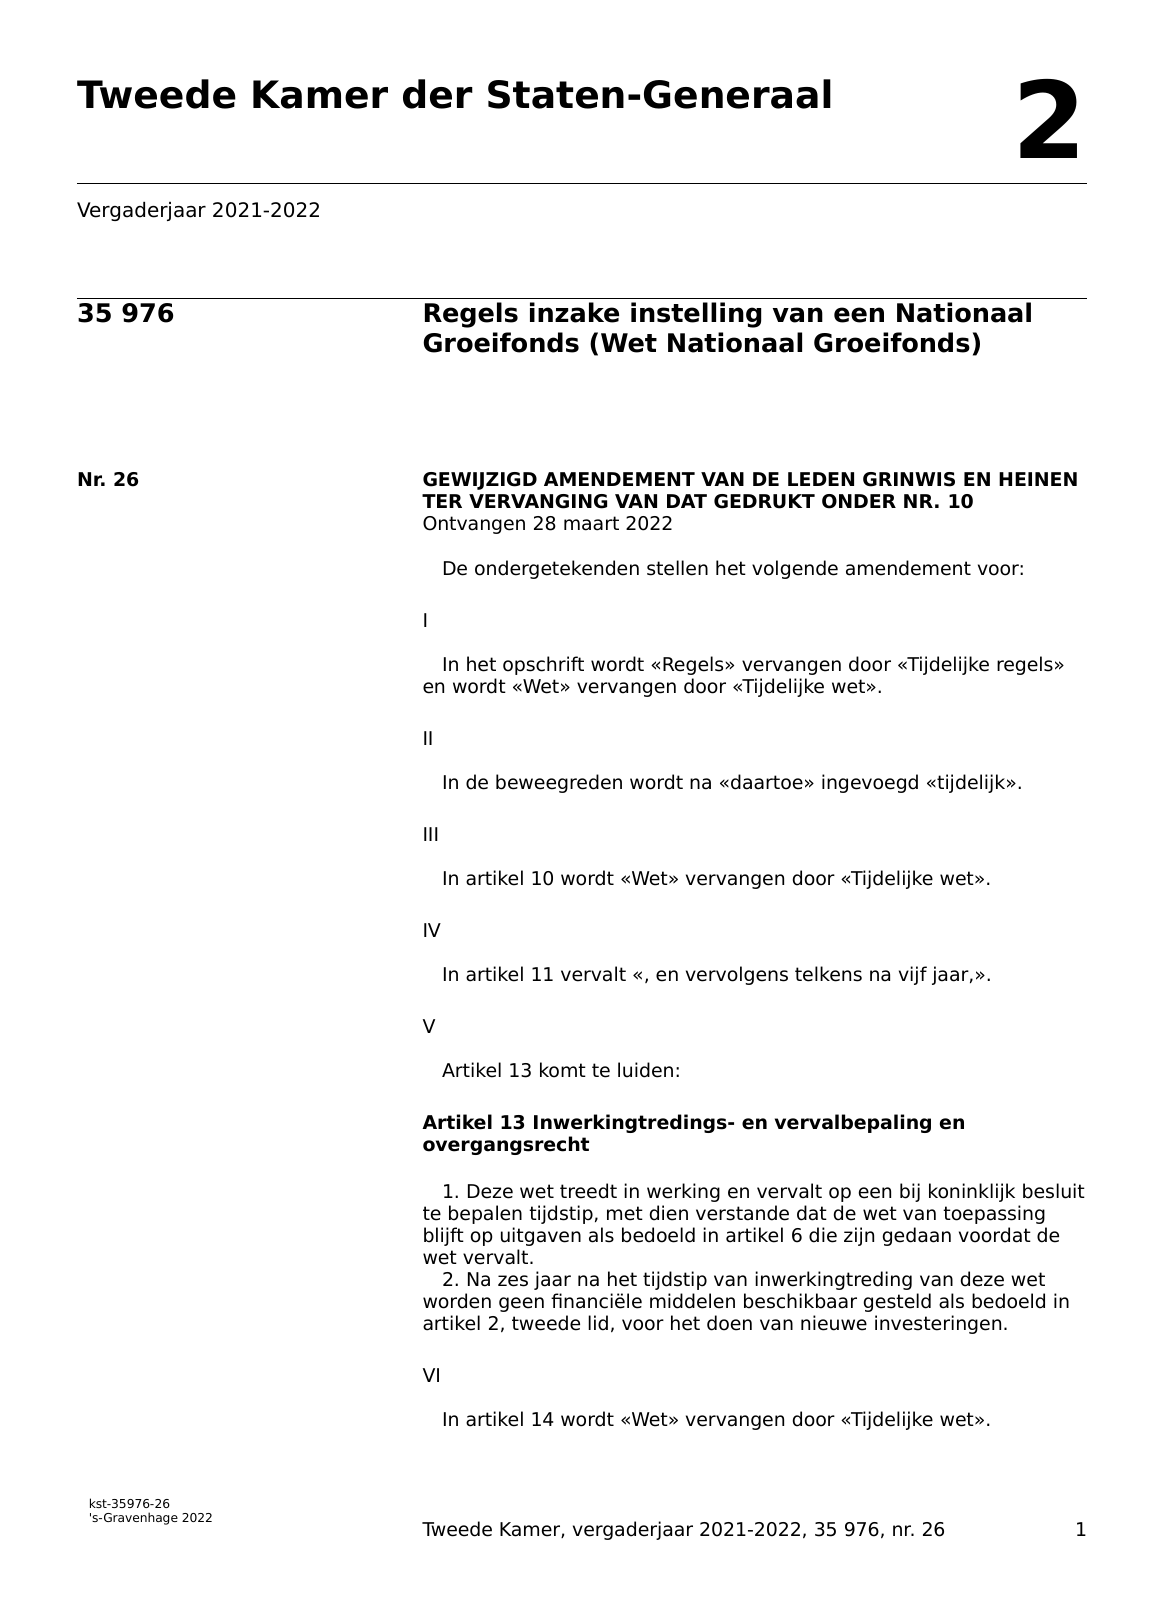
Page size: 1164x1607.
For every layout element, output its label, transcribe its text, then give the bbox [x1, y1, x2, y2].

subtitle VI [422, 1365, 1087, 1387]
text 's-Gravenhage 2022 [88, 1511, 323, 1525]
table_cell Vergaderjaar 2021-2022 [77, 184, 1087, 298]
table_header Tweede Kamer der Staten-Generaal [77, 59, 886, 183]
text In de beweegreden wordt na «daartoe» ingevoegd «tijdelijk». [422, 772, 1087, 794]
text In het opschrift wordt «Regels» vervangen door «Tijdelijke regels» en wordt «Wet» vervangen door «Tijdelijke wet». [422, 654, 1087, 698]
text In artikel 10 wordt «Wet» vervangen door «Tijdelijke wet». [422, 868, 1087, 890]
subtitle IV [422, 920, 1087, 942]
subtitle II [422, 728, 1087, 749]
subtitle Artikel 13 Inwerkingtredings- en vervalbepaling en overgangsrecht [422, 1112, 1087, 1156]
text kst-35976-26 [88, 1497, 323, 1511]
table_header 2 [886, 59, 1087, 183]
subtitle V [422, 1016, 1087, 1038]
subtitle I [422, 609, 1087, 631]
subtitle 35 976 Regels inzake instelling van een Nationaal Groeifonds (Wet Nationaal Groeifonds) [77, 299, 1087, 358]
text Artikel 13 komt te luiden: [422, 1060, 1087, 1082]
text 1. Deze wet treedt in werking en vervalt op een bij koninklijk besluit te bepalen tijdstip, met dien verstande dat de wet van toepassing blijft op uitgaven als bedoeld in artikel 6 die zijn gedaan voordat de wet vervalt. [422, 1181, 1087, 1269]
text In artikel 11 vervalt «, en vervolgens telkens na vijf jaar,». [422, 964, 1087, 986]
subtitle III [422, 824, 1087, 846]
text De ondergetekenden stellen het volgende amendement voor: [422, 557, 1087, 579]
text 2. Na zes jaar na het tijdstip van inwerkingtreding van deze wet worden geen financiële middelen beschikbaar gesteld als bedoeld in artikel 2, tweede lid, voor het doen van nieuwe investeringen. [422, 1269, 1087, 1335]
subtitle Nr. 26 GEWIJZIGD AMENDEMENT VAN DE LEDEN GRINWIS EN HEINEN TER VERVANGING VAN DAT GEDRUKT ONDER NR. 10 [77, 469, 1087, 513]
text In artikel 14 wordt «Wet» vervangen door «Tijdelijke wet». [422, 1409, 1087, 1431]
text Ontvangen 28 maart 2022 [422, 513, 1087, 535]
